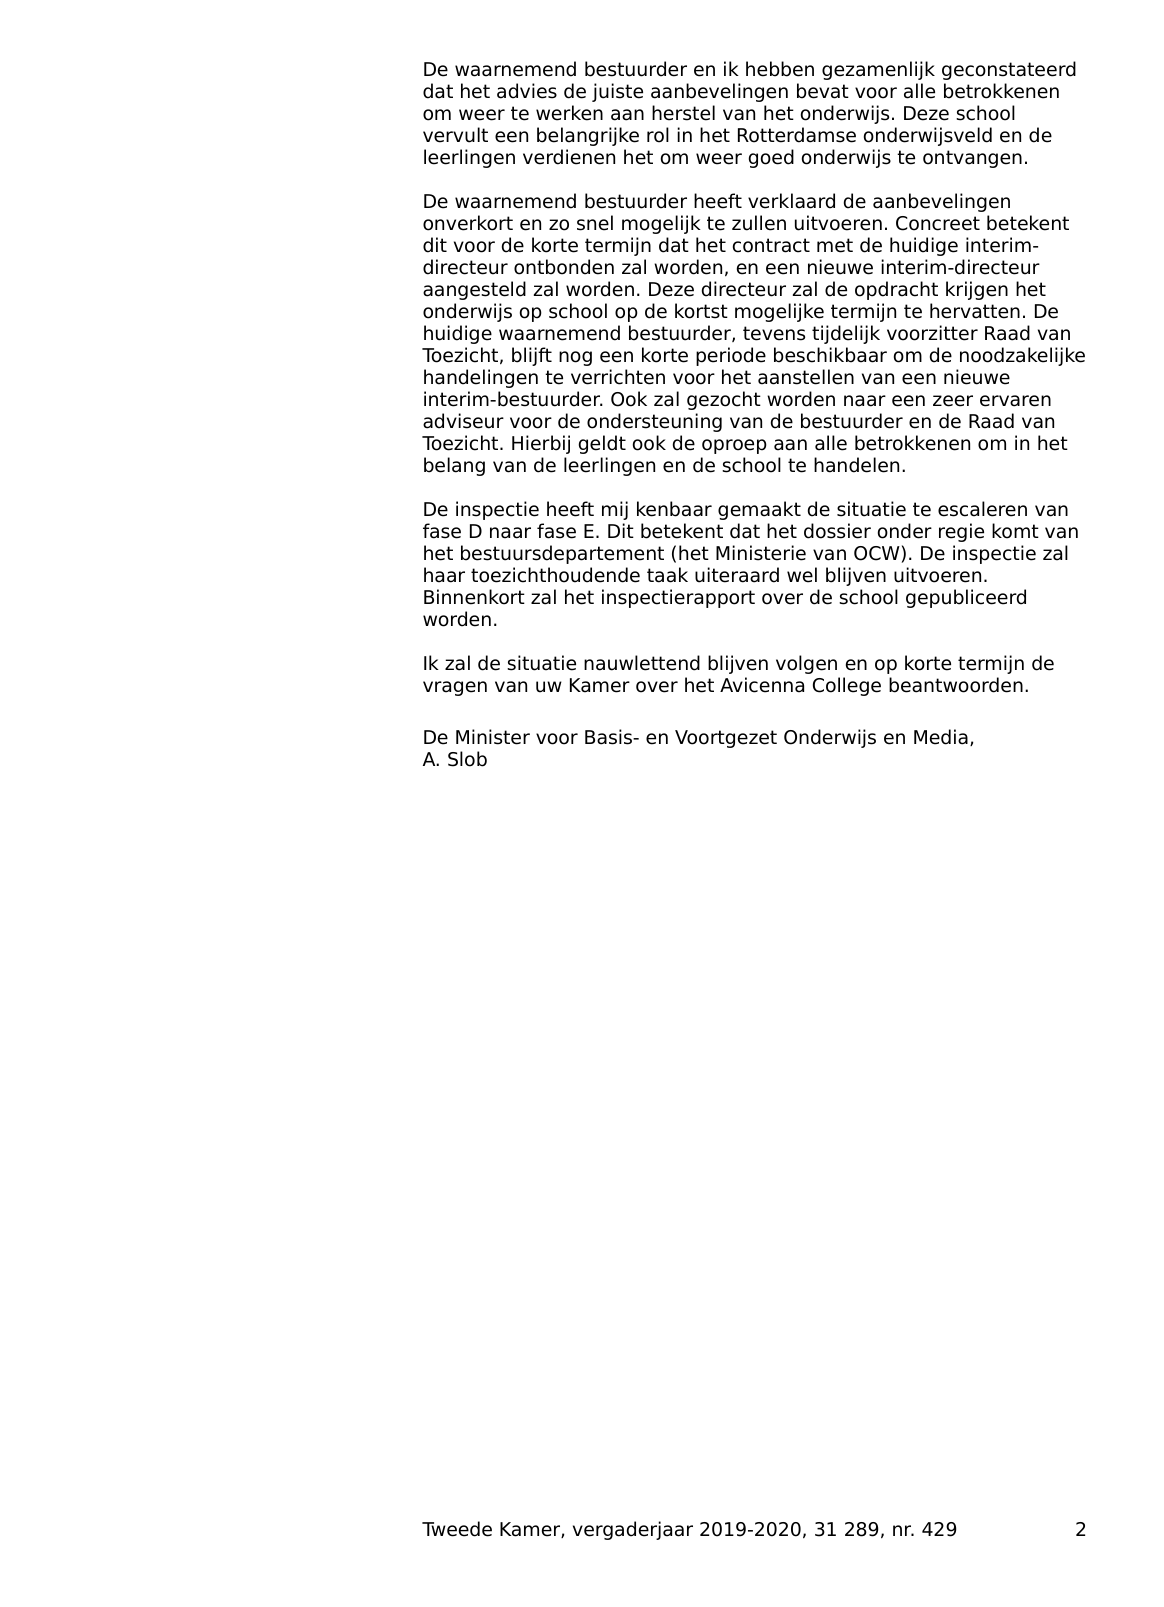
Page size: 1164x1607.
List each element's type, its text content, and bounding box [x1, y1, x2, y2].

text De inspectie heeft mij kenbaar gemaakt de situatie te escaleren van fase D naar fase E. Dit betekent dat het dossier onder regie komt van het bestuursdepartement (het Ministerie van OCW). De inspectie zal haar toezichthoudende taak uiteraard wel blijven uitvoeren. Binnenkort zal het inspectierapport over de school gepubliceerd worden. [422, 499, 1087, 631]
text De waarnemend bestuurder heeft verklaard de aanbevelingen onverkort en zo snel mogelijk te zullen uitvoeren. Concreet betekent dit voor de korte termijn dat het contract met de huidige interim-directeur ontbonden zal worden, en een nieuwe interim-directeur aangesteld zal worden. Deze directeur zal de opdracht krijgen het onderwijs op school op de kortst mogelijke termijn te hervatten. De huidige waarnemend bestuurder, tevens tijdelijk voorzitter Raad van Toezicht, blijft nog een korte periode beschikbaar om de noodzakelijke handelingen te verrichten voor het aanstellen van een nieuwe interim-bestuurder. Ook zal gezocht worden naar een zeer ervaren adviseur voor de ondersteuning van de bestuurder en de Raad van Toezicht. Hierbij geldt ook de oproep aan alle betrokkenen om in het belang van de leerlingen en de school te handelen. [422, 191, 1087, 477]
text De Minister voor Basis- en Voortgezet Onderwijs en Media, A. Slob [422, 727, 1087, 771]
text Ik zal de situatie nauwlettend blijven volgen en op korte termijn de vragen van uw Kamer over het Avicenna College beantwoorden. [422, 653, 1087, 697]
text De waarnemend bestuurder en ik hebben gezamenlijk geconstateerd dat het advies de juiste aanbevelingen bevat voor alle betrokkenen om weer te werken aan herstel van het onderwijs. Deze school vervult een belangrijke rol in het Rotterdamse onderwijsveld en de leerlingen verdienen het om weer goed onderwijs te ontvangen. [422, 59, 1087, 169]
